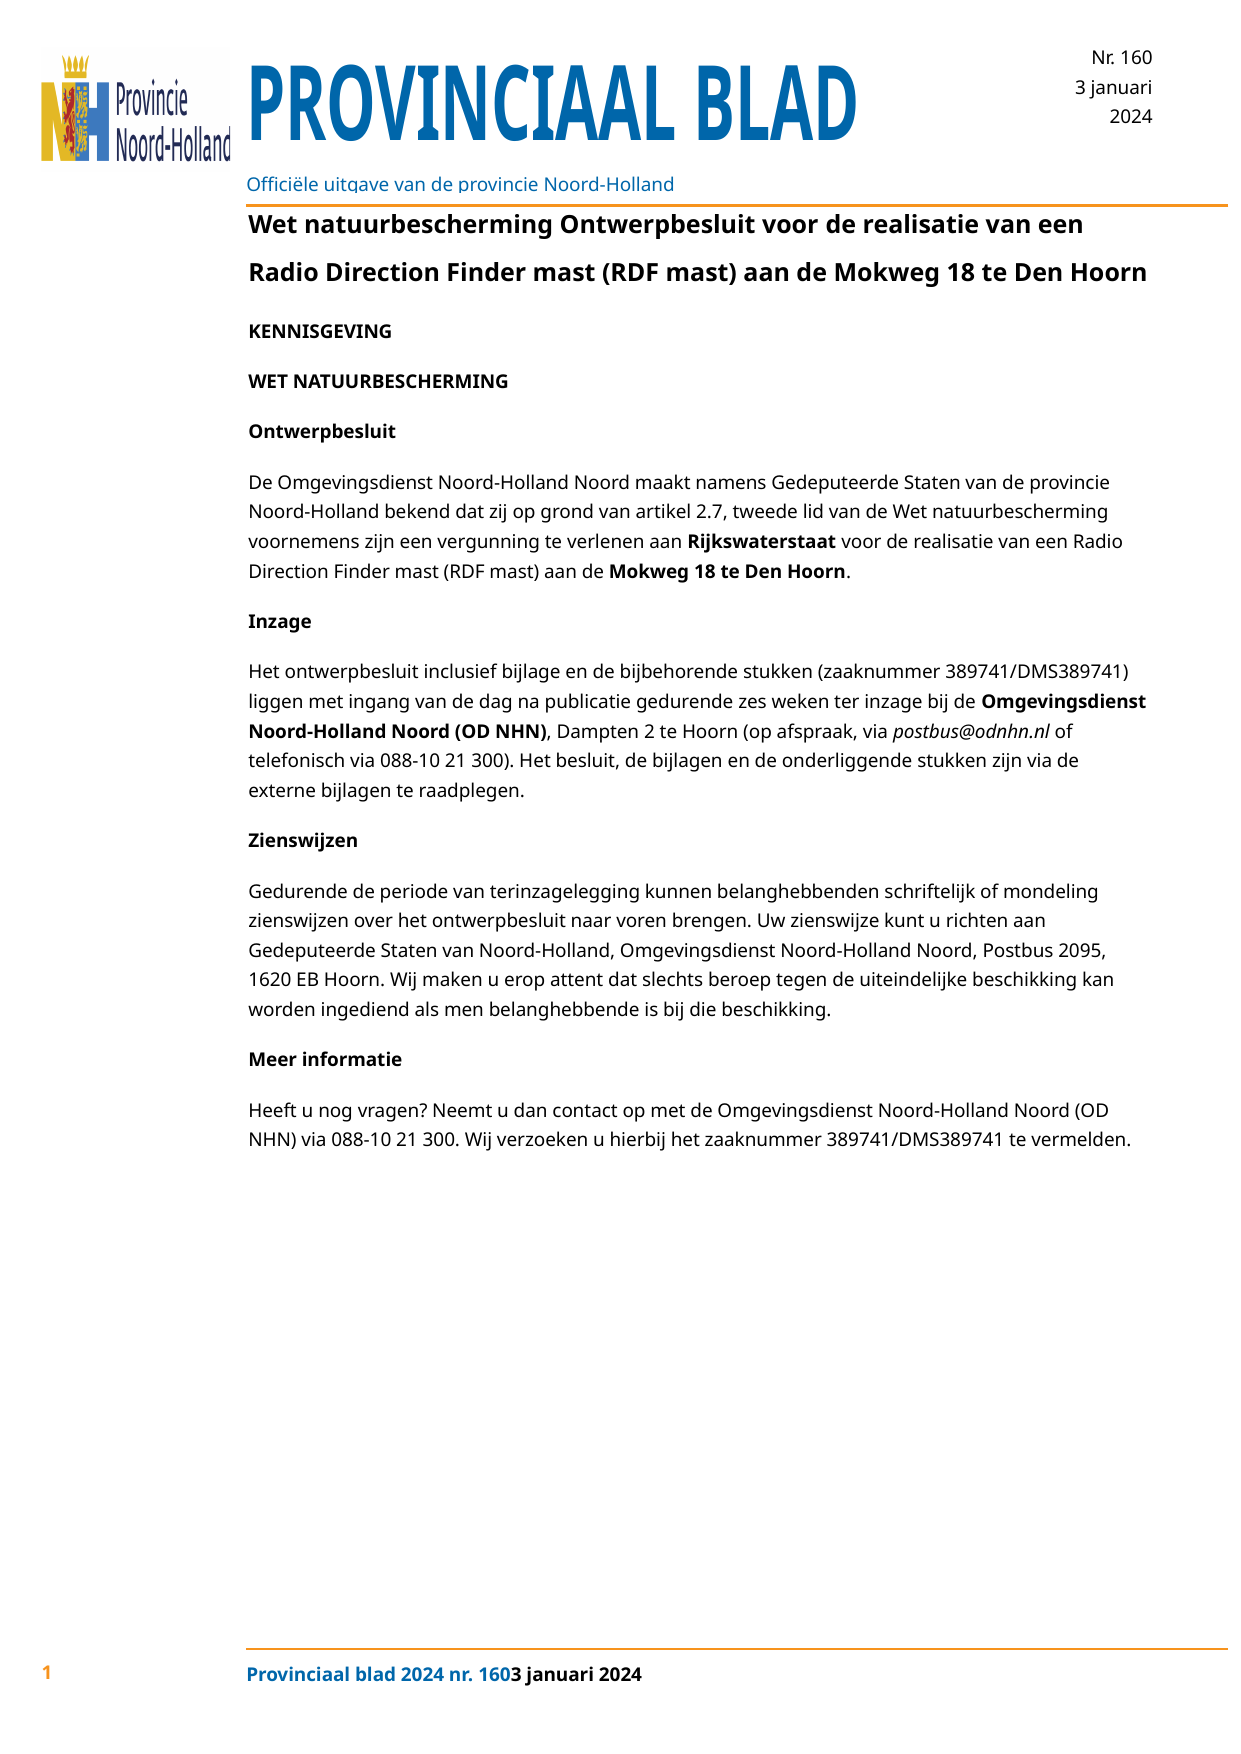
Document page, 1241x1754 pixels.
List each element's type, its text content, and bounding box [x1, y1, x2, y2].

text Het ontwerpbesluit inclusief bijlage en de bijbehorende stukken (zaaknummer 389741/DMS389741) liggen met ingang van de dag na publicatie gedurende zes weken ter inzage bij de Omgevingsdienst Noord-Holland Noord (OD NHN), Dampten 2 te Hoorn (op afspraak, via postbus@odnhn.nl of telefonisch via 088-10 21 300). Het besluit, de bijlagen en de onderliggende stukken zijn via de externe bijlagen te raadplegen. [248, 659, 1152, 803]
text De Omgevingsdienst Noord-Holland Noord maakt namens Gedeputeerde Staten van de provincie Noord-Holland bekend dat zij op grond van artikel 2.7, tweede lid van de Wet natuurbescherming voornemens zijn een vergunning te verlenen aan Rijkswaterstaat voor de realisatie van een Radio Direction Finder mast (RDF mast) aan de Mokweg 18 te Den Hoorn. [248, 469, 1152, 584]
picture [41, 47, 231, 172]
text Gedurende de periode van terinzagelegging kunnen belanghebbenden schriftelijk of mondeling zienswijzen over het ontwerpbesluit naar voren brengen. Uw zienswijze kunt u richten aan Gedeputeerde Staten van Noord-Holland, Omgevingsdienst Noord-Holland Noord, Postbus 2095, 1620 EB Hoorn. Wij maken u erop attent dat slechts beroep tegen de uiteindelijke beschikking kan worden ingediend als men belanghebbende is bij die beschikking. [248, 878, 1152, 1022]
text WET NATUURBESCHERMING [248, 368, 1152, 394]
text Meer informatie [248, 1047, 1152, 1072]
text KENNISGEVING [248, 318, 1152, 344]
text Heeft u nog vragen? Neemt u dan contact op met de Omgevingsdienst Noord-Holland Noord (OD NHN) via 088-10 21 300. Wij verzoeken u hierbij het zaaknummer 389741/DMS389741 te vermelden. [248, 1097, 1152, 1152]
text Wet natuurbescherming Ontwerpbesluit voor de realisatie van een Radio Direction Finder mast (RDF mast) aan de Mokweg 18 te Den Hoorn [248, 207, 1152, 288]
text Inzage [248, 608, 1152, 634]
text Zienswijzen [248, 827, 1152, 853]
text Ontwerpbesluit [248, 419, 1152, 444]
